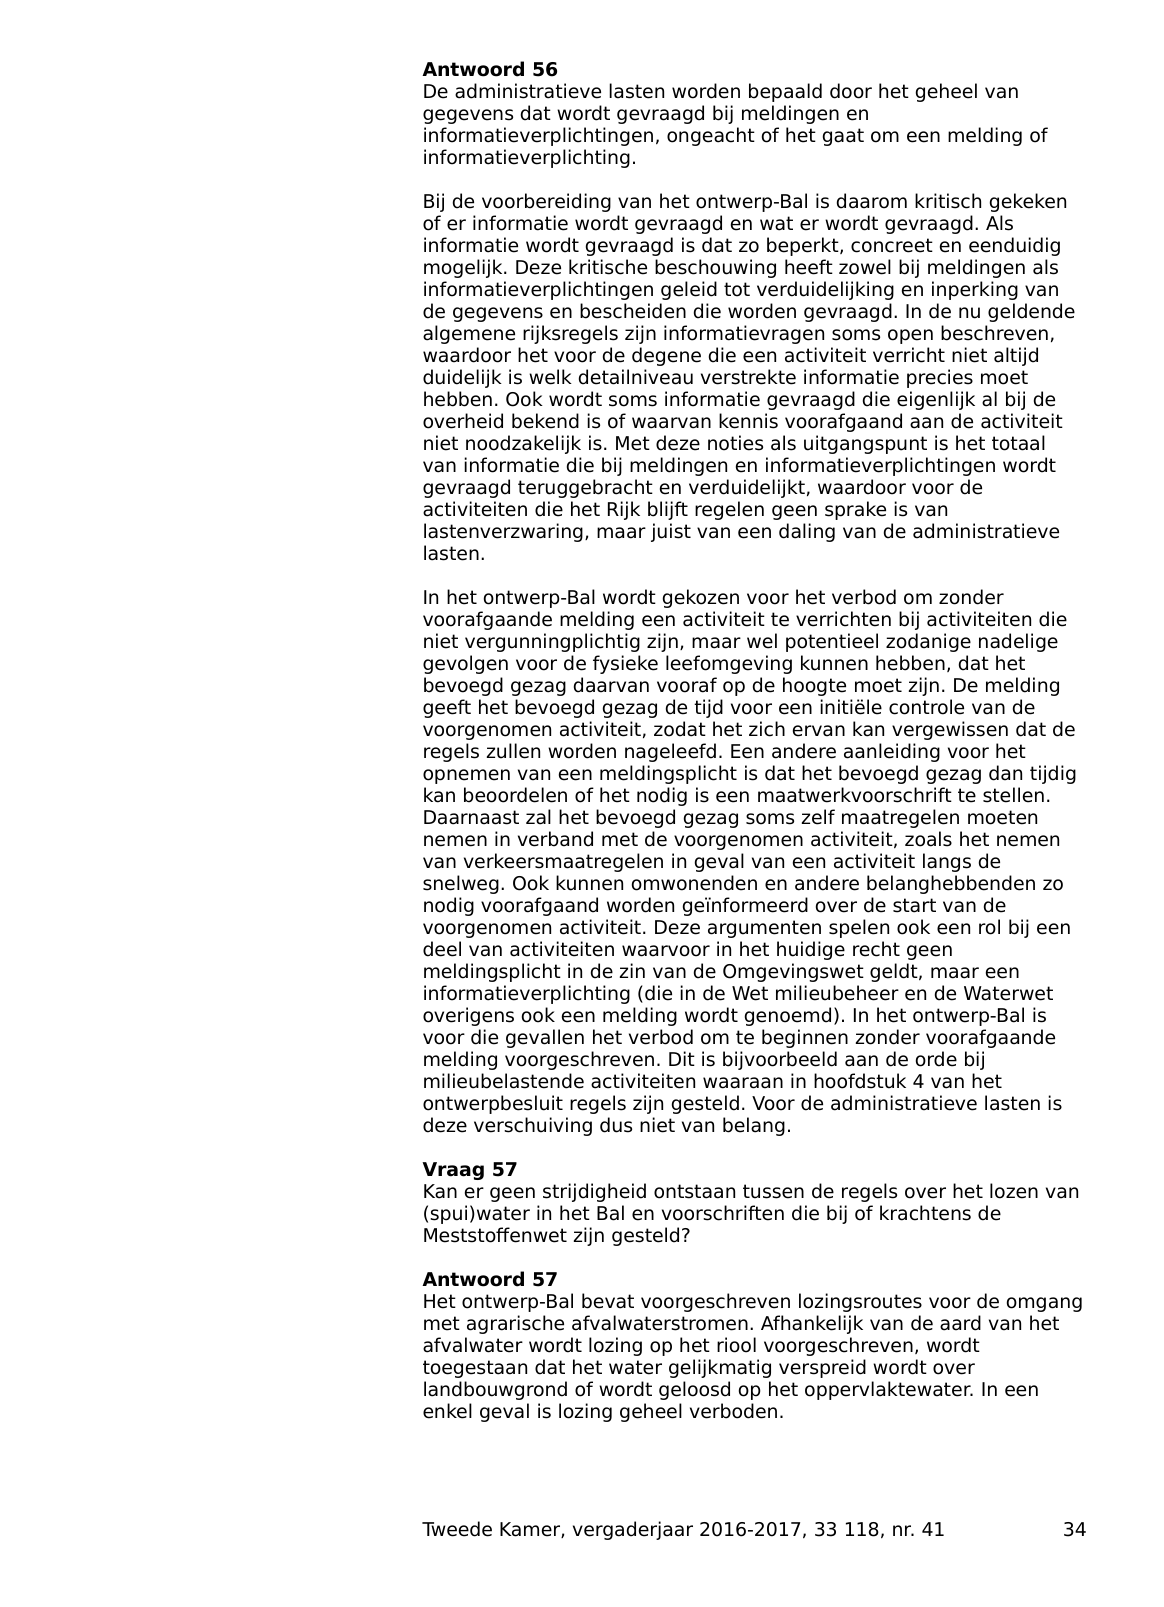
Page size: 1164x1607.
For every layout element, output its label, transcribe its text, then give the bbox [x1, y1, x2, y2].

text Bij de voorbereiding van het ontwerp-Bal is daarom kritisch gekeken of er informatie wordt gevraagd en wat er wordt gevraagd. Als informatie wordt gevraagd is dat zo beperkt, concreet en eenduidig mogelijk. Deze kritische beschouwing heeft zowel bij meldingen als informatieverplichtingen geleid tot verduidelijking en inperking van de gegevens en bescheiden die worden gevraagd. In de nu geldende algemene rijksregels zijn informatievragen soms open beschreven, waardoor het voor de degene die een activiteit verricht niet altijd duidelijk is welk detailniveau verstrekte informatie precies moet hebben. Ook wordt soms informatie gevraagd die eigenlijk al bij de overheid bekend is of waarvan kennis voorafgaand aan de activiteit niet noodzakelijk is. Met deze noties als uitgangspunt is het totaal van informatie die bij meldingen en informatieverplichtingen wordt gevraagd teruggebracht en verduidelijkt, waardoor voor de activiteiten die het Rijk blijft regelen geen sprake is van lastenverzwaring, maar juist van een daling van de administratieve lasten. [422, 191, 1087, 565]
text Vraag 57 [422, 1159, 1087, 1181]
text In het ontwerp-Bal wordt gekozen voor het verbod om zonder voorafgaande melding een activiteit te verrichten bij activiteiten die niet vergunningplichtig zijn, maar wel potentieel zodanige nadelige gevolgen voor de fysieke leefomgeving kunnen hebben, dat het bevoegd gezag daarvan vooraf op de hoogte moet zijn. De melding geeft het bevoegd gezag de tijd voor een initiële controle van de voorgenomen activiteit, zodat het zich ervan kan vergewissen dat de regels zullen worden nageleefd. Een andere aanleiding voor het opnemen van een meldingsplicht is dat het bevoegd gezag dan tijdig kan beoordelen of het nodig is een maatwerkvoorschrift te stellen. Daarnaast zal het bevoegd gezag soms zelf maatregelen moeten nemen in verband met de voorgenomen activiteit, zoals het nemen van verkeersmaatregelen in geval van een activiteit langs de snelweg. Ook kunnen omwonenden en andere belanghebbenden zo nodig voorafgaand worden geïnformeerd over de start van de voorgenomen activiteit. Deze argumenten spelen ook een rol bij een deel van activiteiten waarvoor in het huidige recht geen meldingsplicht in de zin van de Omgevingswet geldt, maar een informatieverplichting (die in de Wet milieubeheer en de Waterwet overigens ook een melding wordt genoemd). In het ontwerp-Bal is voor die gevallen het verbod om te beginnen zonder voorafgaande melding voorgeschreven. Dit is bijvoorbeeld aan de orde bij milieubelastende activiteiten waaraan in hoofdstuk 4 van het ontwerpbesluit regels zijn gesteld. Voor de administratieve lasten is deze verschuiving dus niet van belang. [422, 587, 1087, 1136]
text De administratieve lasten worden bepaald door het geheel van gegevens dat wordt gevraagd bij meldingen en informatieverplichtingen, ongeacht of het gaat om een melding of informatieverplichting. [422, 81, 1087, 169]
text Kan er geen strijdigheid ontstaan tussen de regels over het lozen van (spui)water in het Bal en voorschriften die bij of krachtens de Meststoffenwet zijn gesteld? [422, 1181, 1087, 1247]
text Het ontwerp-Bal bevat voorgeschreven lozingsroutes voor de omgang met agrarische afvalwaterstromen. Afhankelijk van de aard van het afvalwater wordt lozing op het riool voorgeschreven, wordt toegestaan dat het water gelijkmatig verspreid wordt over landbouwgrond of wordt geloosd op het oppervlaktewater. In een enkel geval is lozing geheel verboden. [422, 1291, 1087, 1423]
text Antwoord 56 [422, 59, 1087, 81]
text Antwoord 57 [422, 1269, 1087, 1291]
